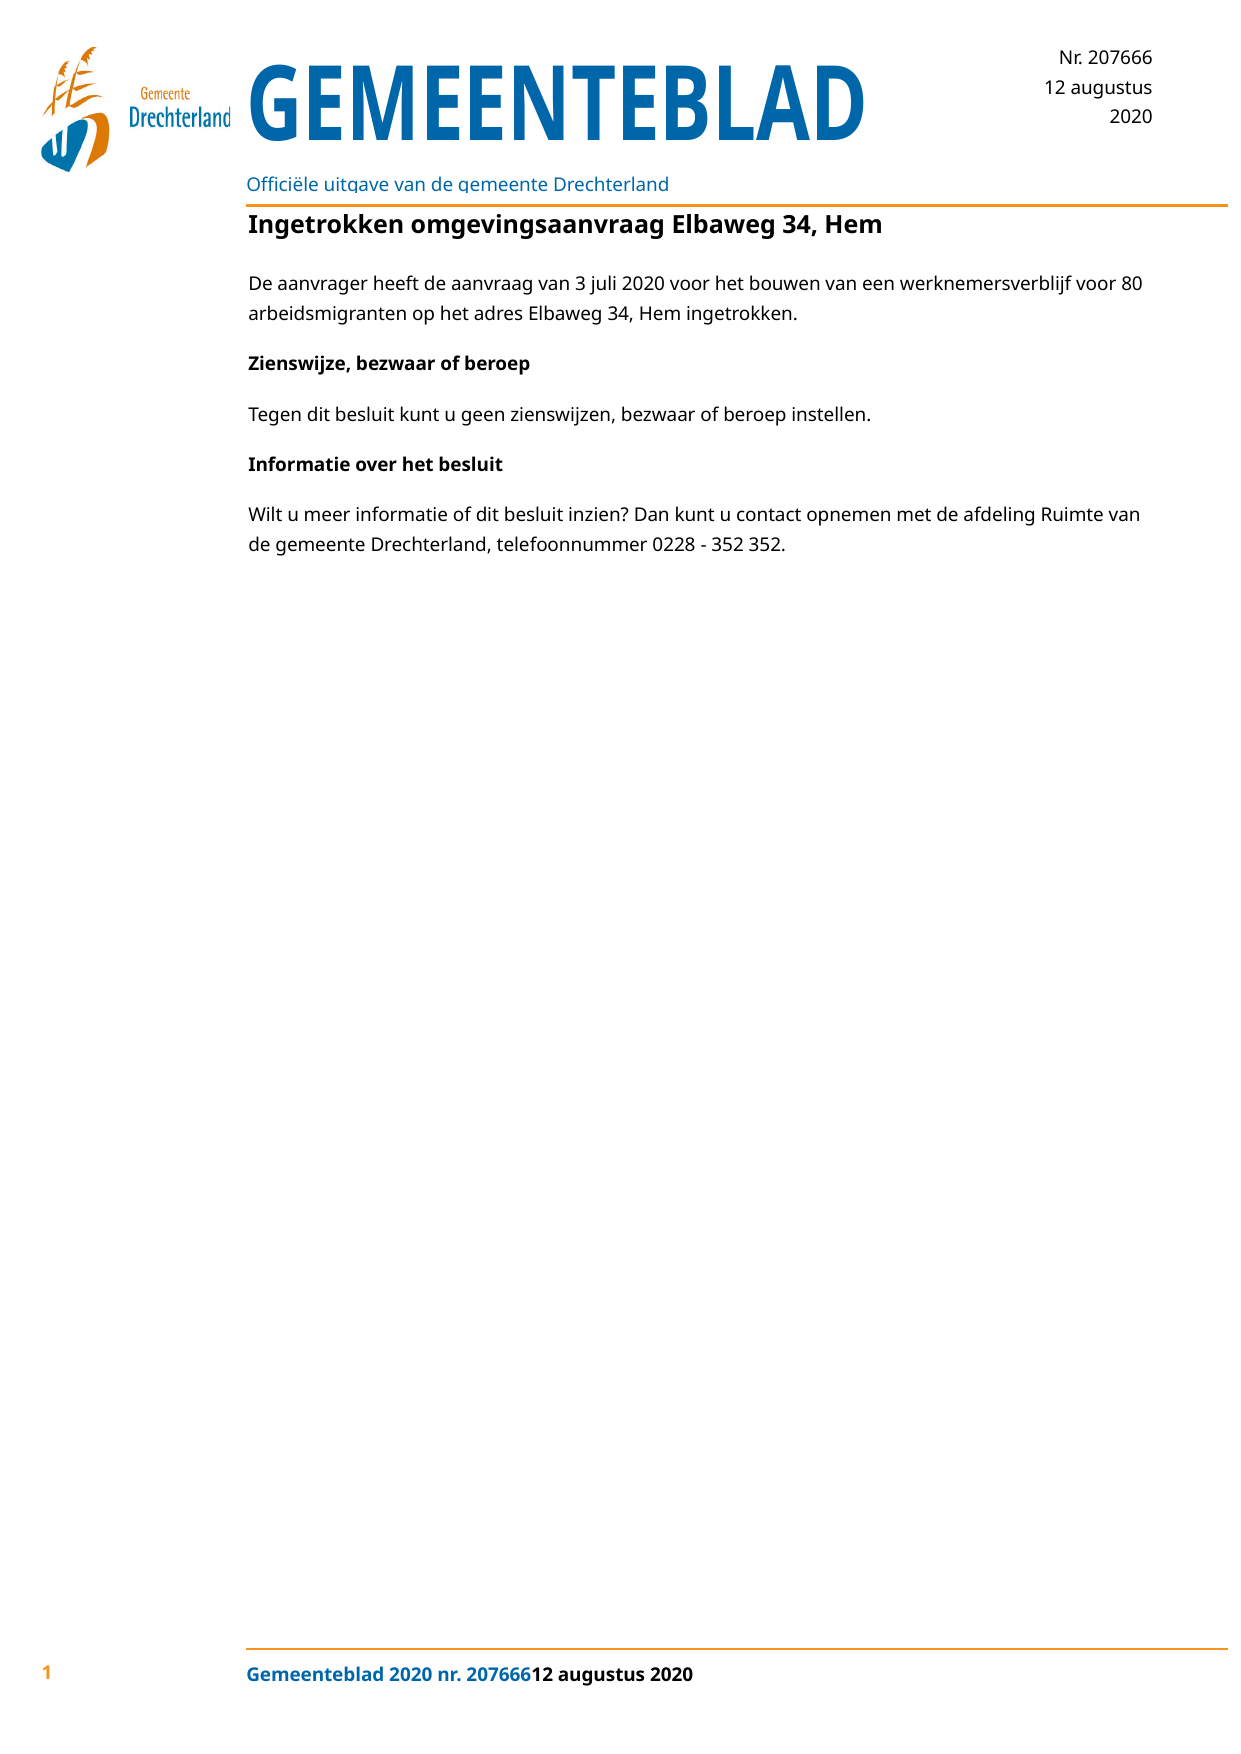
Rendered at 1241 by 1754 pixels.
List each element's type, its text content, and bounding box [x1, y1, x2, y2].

text Wilt u meer informatie of dit besluit inzien? Dan kunt u contact opnemen met de afdeling Ruimte van de gemeente Drechterland, telefoonnummer 0228 - 352 352. [248, 502, 1152, 557]
text Tegen dit besluit kunt u geen zienswijzen, bezwaar of beroep instellen. [248, 401, 1152, 426]
text De aanvrager heeft de aanvraag van 3 juli 2020 voor het bouwen van een werknemersverblijf voor 80 arbeidsmigranten op het adres Elbaweg 34, Hem ingetrokken. [248, 270, 1152, 326]
picture [41, 158, 64, 172]
picture [41, 47, 231, 172]
picture [226, 115, 231, 124]
text Informatie over het besluit [248, 451, 1152, 477]
text Ingetrokken omgevingsaanvraag Elbaweg 34, Hem [248, 207, 1152, 241]
text Zienswijze, bezwaar of beroep [248, 350, 1152, 376]
